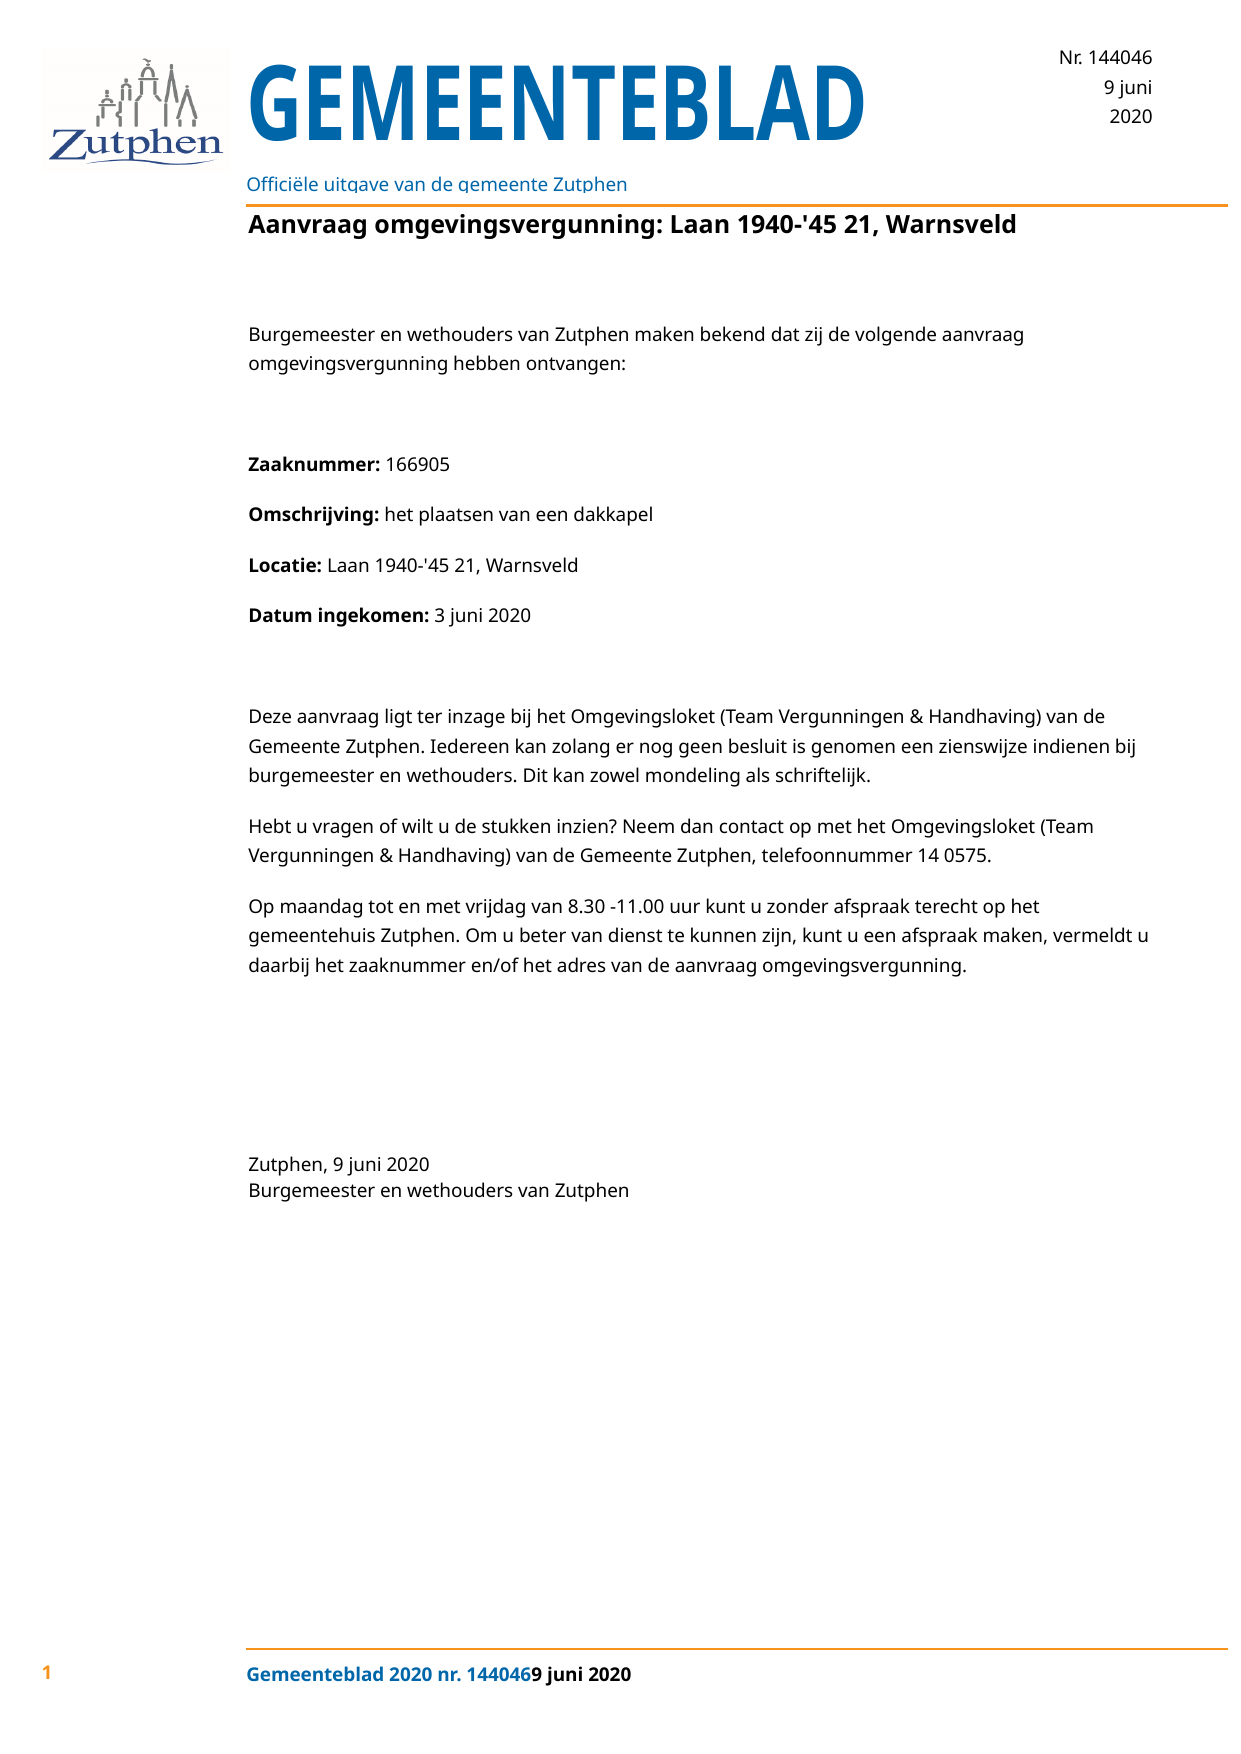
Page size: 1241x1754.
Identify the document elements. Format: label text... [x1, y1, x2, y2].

text Zutphen, 9 juni 2020 [248, 1151, 1152, 1177]
picture [41, 47, 231, 172]
text Omschrijving: het plaatsen van een dakkapel [248, 502, 1152, 527]
text Burgemeester en wethouders van Zutphen [248, 1177, 1152, 1202]
text Op maandag tot en met vrijdag van 8.30 -11.00 uur kunt u zonder afspraak terecht op het gemeentehuis Zutphen. Om u beter van dienst te kunnen zijn, kunt u een afspraak maken, vermeldt u daarbij het zaaknummer en/of het adres van de aanvraag omgevingsvergunning. [248, 893, 1152, 978]
text Deze aanvraag ligt ter inzage bij het Omgevingsloket (Team Vergunningen & Handhaving) van de Gemeente Zutphen. Iedereen kan zolang er nog geen besluit is genomen een zienswijze indienen bij burgemeester en wethouders. Dit kan zowel mondeling als schriftelijk. [248, 703, 1152, 788]
text Datum ingekomen: 3 juni 2020 [248, 602, 1152, 628]
text Locatie: Laan 1940-'45 21, Warnsveld [248, 552, 1152, 578]
text Aanvraag omgevingsvergunning: Laan 1940-'45 21, Warnsveld [248, 207, 1152, 241]
text Hebt u vragen of wilt u de stukken inzien? Neem dan contact op met het Omgevingsloket (Team Vergunningen & Handhaving) van de Gemeente Zutphen, telefoonnummer 14 0575. [248, 813, 1152, 868]
text Zaaknummer: 166905 [248, 451, 1152, 477]
text Burgemeester en wethouders van Zutphen maken bekend dat zij de volgende aanvraag omgevingsvergunning hebben ontvangen: [248, 321, 1152, 376]
